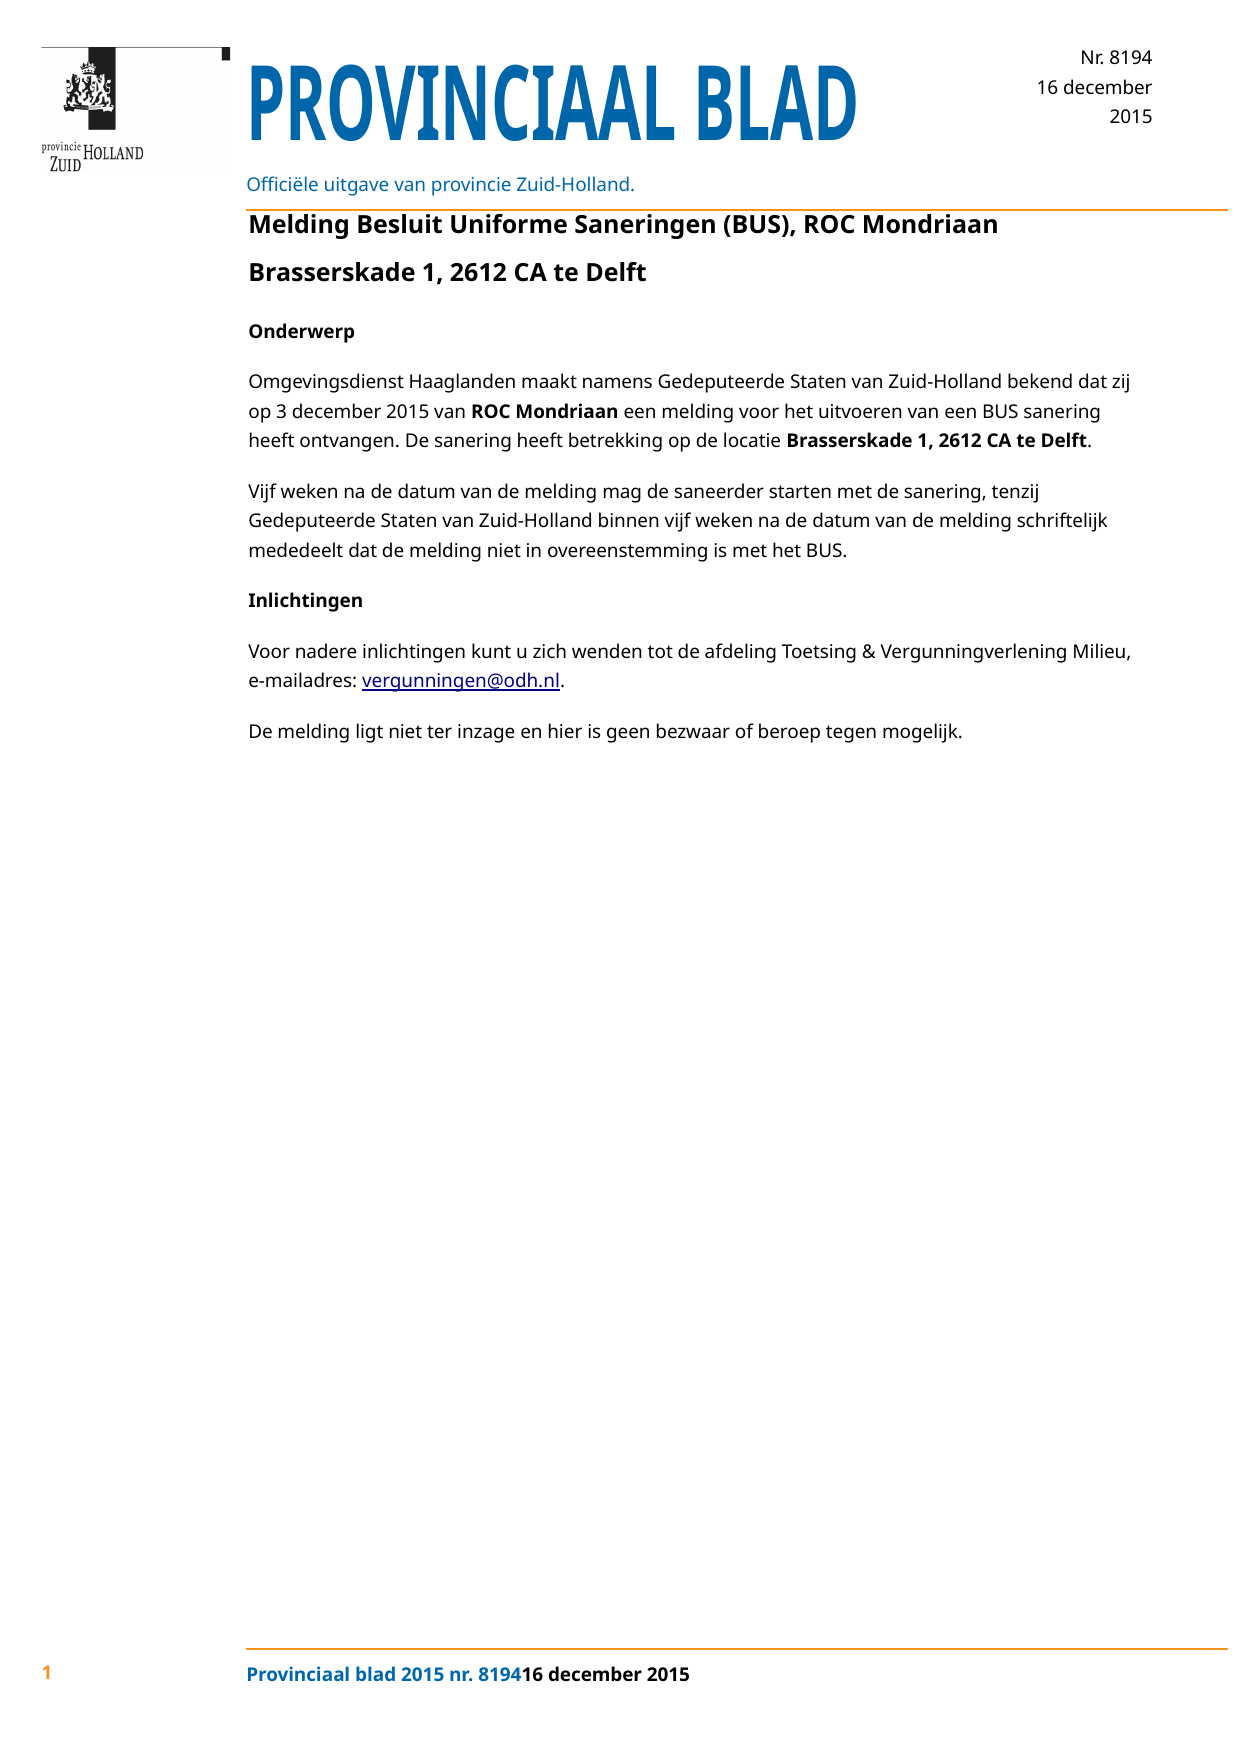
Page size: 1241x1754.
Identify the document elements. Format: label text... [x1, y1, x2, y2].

text Omgevingsdienst Haaglanden maakt namens Gedeputeerde Staten van Zuid-Holland bekend dat zij op 3 december 2015 van ROC Mondriaan een melding voor het uitvoeren van een BUS sanering heeft ontvangen. De sanering heeft betrekking op de locatie Brasserskade 1, 2612 CA te Delft. [248, 368, 1152, 453]
text Onderwerp [248, 318, 1152, 344]
text Voor nadere inlichtingen kunt u zich wenden tot de afdeling Toetsing & Vergunningverlening Milieu, e-mailadres: vergunningen@odh.nl. [248, 638, 1152, 693]
text Vijf weken na de datum van de melding mag de saneerder starten met de sanering, tenzij Gedeputeerde Staten van Zuid-Holland binnen vijf weken na de datum van de melding schriftelijk mededeelt dat de melding niet in overeenstemming is met het BUS. [248, 478, 1152, 563]
text Melding Besluit Uniforme Saneringen (BUS), ROC Mondriaan Brasserskade 1, 2612 CA te Delft [248, 211, 1152, 288]
text De melding ligt niet ter inzage en hier is geen bezwaar of beroep tegen mogelijk. [248, 718, 1152, 744]
picture [41, 47, 231, 172]
text Inlichtingen [248, 587, 1152, 613]
